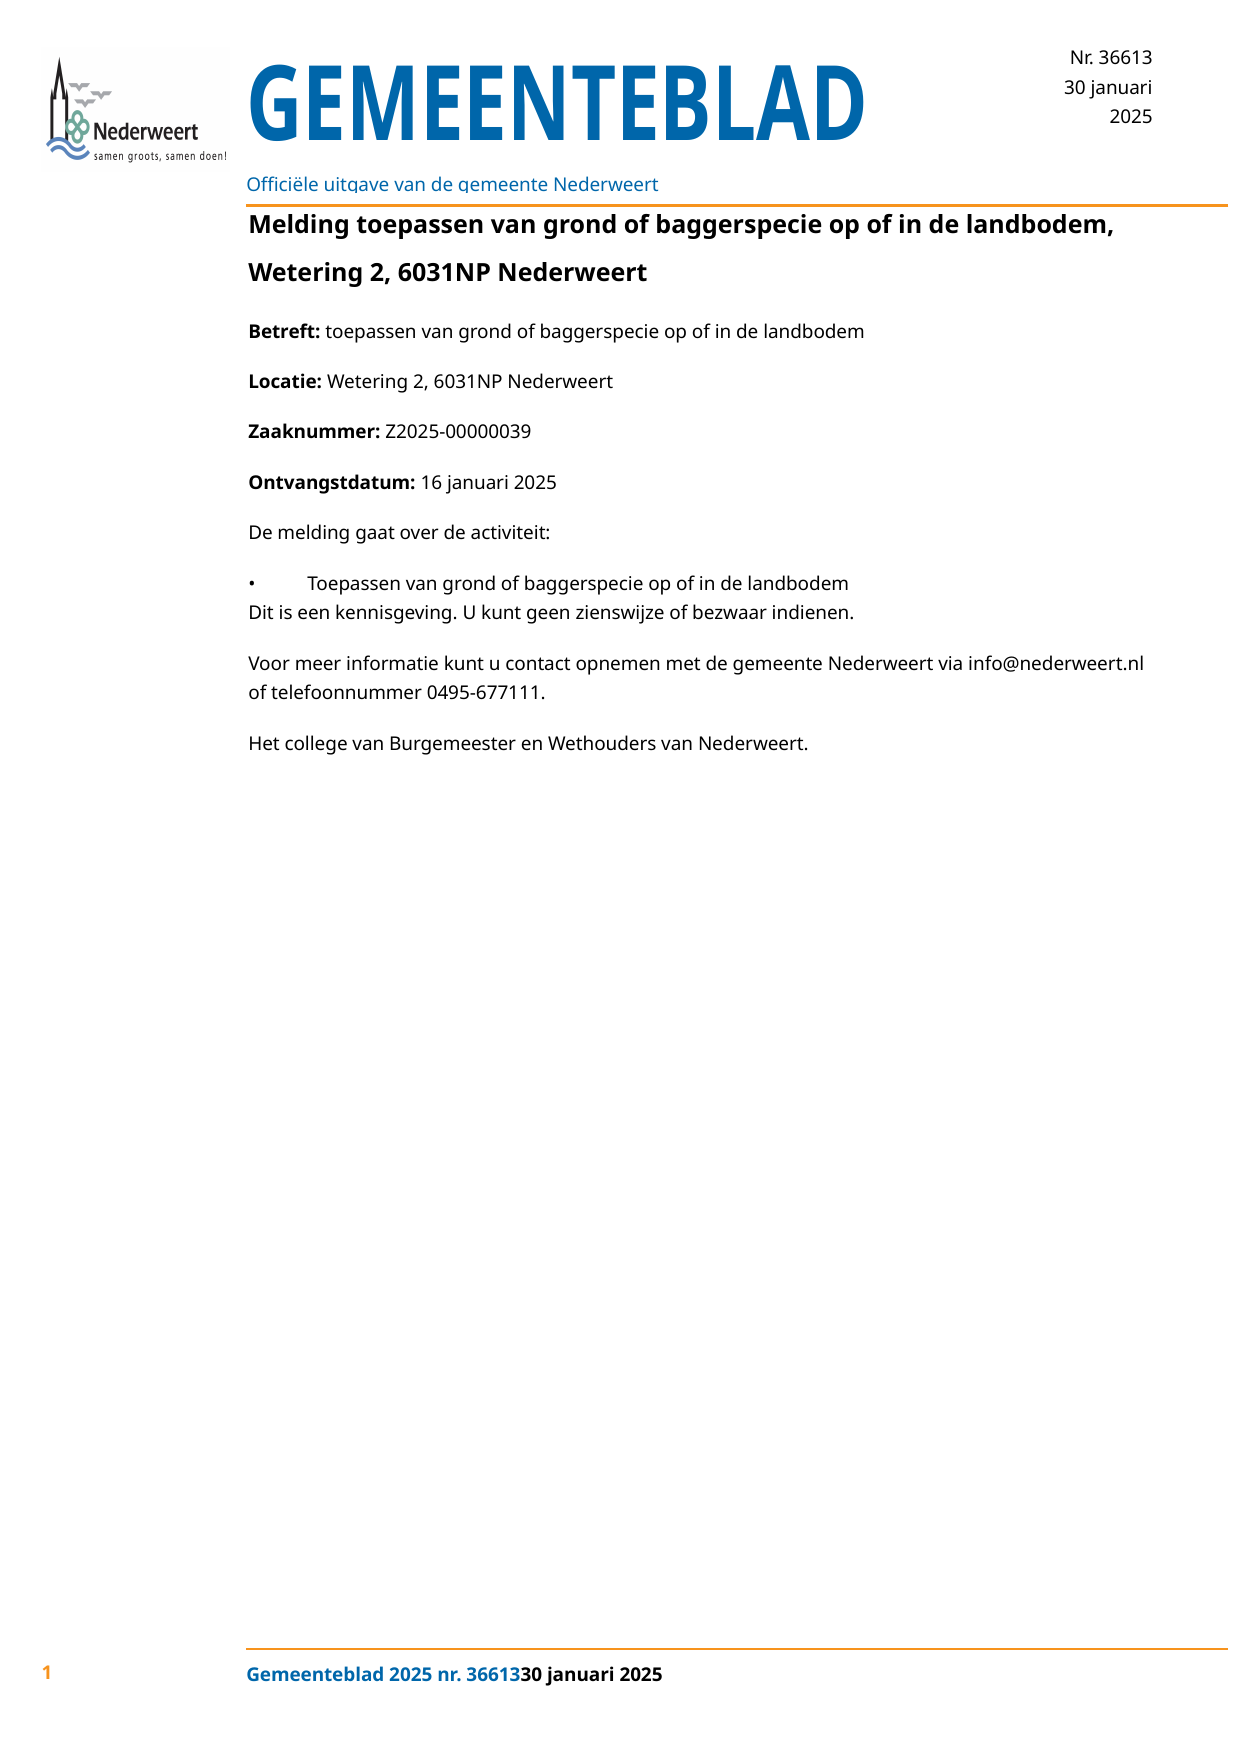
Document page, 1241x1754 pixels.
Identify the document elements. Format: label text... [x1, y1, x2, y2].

text Voor meer informatie kunt u contact opnemen met de gemeente Nederweert via info@nederweert.nl of telefoonnummer 0495-677111. [248, 650, 1152, 705]
text Het college van Burgemeester en Wethouders van Nederweert. [248, 730, 1152, 756]
text De melding gaat over de activiteit: [248, 519, 1152, 545]
list Toepassen van grond of baggerspecie op of in de landbodem [248, 570, 1152, 596]
text Betreft: toepassen van grond of baggerspecie op of in de landbodem [248, 318, 1152, 344]
picture [41, 47, 231, 172]
text Zaaknummer: Z2025-00000039 [248, 419, 1152, 444]
text Locatie: Wetering 2, 6031NP Nederweert [248, 368, 1152, 394]
text Dit is een kennisgeving. U kunt geen zienswijze of bezwaar indienen. [248, 599, 1152, 625]
text Ontvangstdatum: 16 januari 2025 [248, 469, 1152, 495]
text Melding toepassen van grond of baggerspecie op of in de landbodem, Wetering 2, 6031NP Nederweert [248, 207, 1152, 288]
